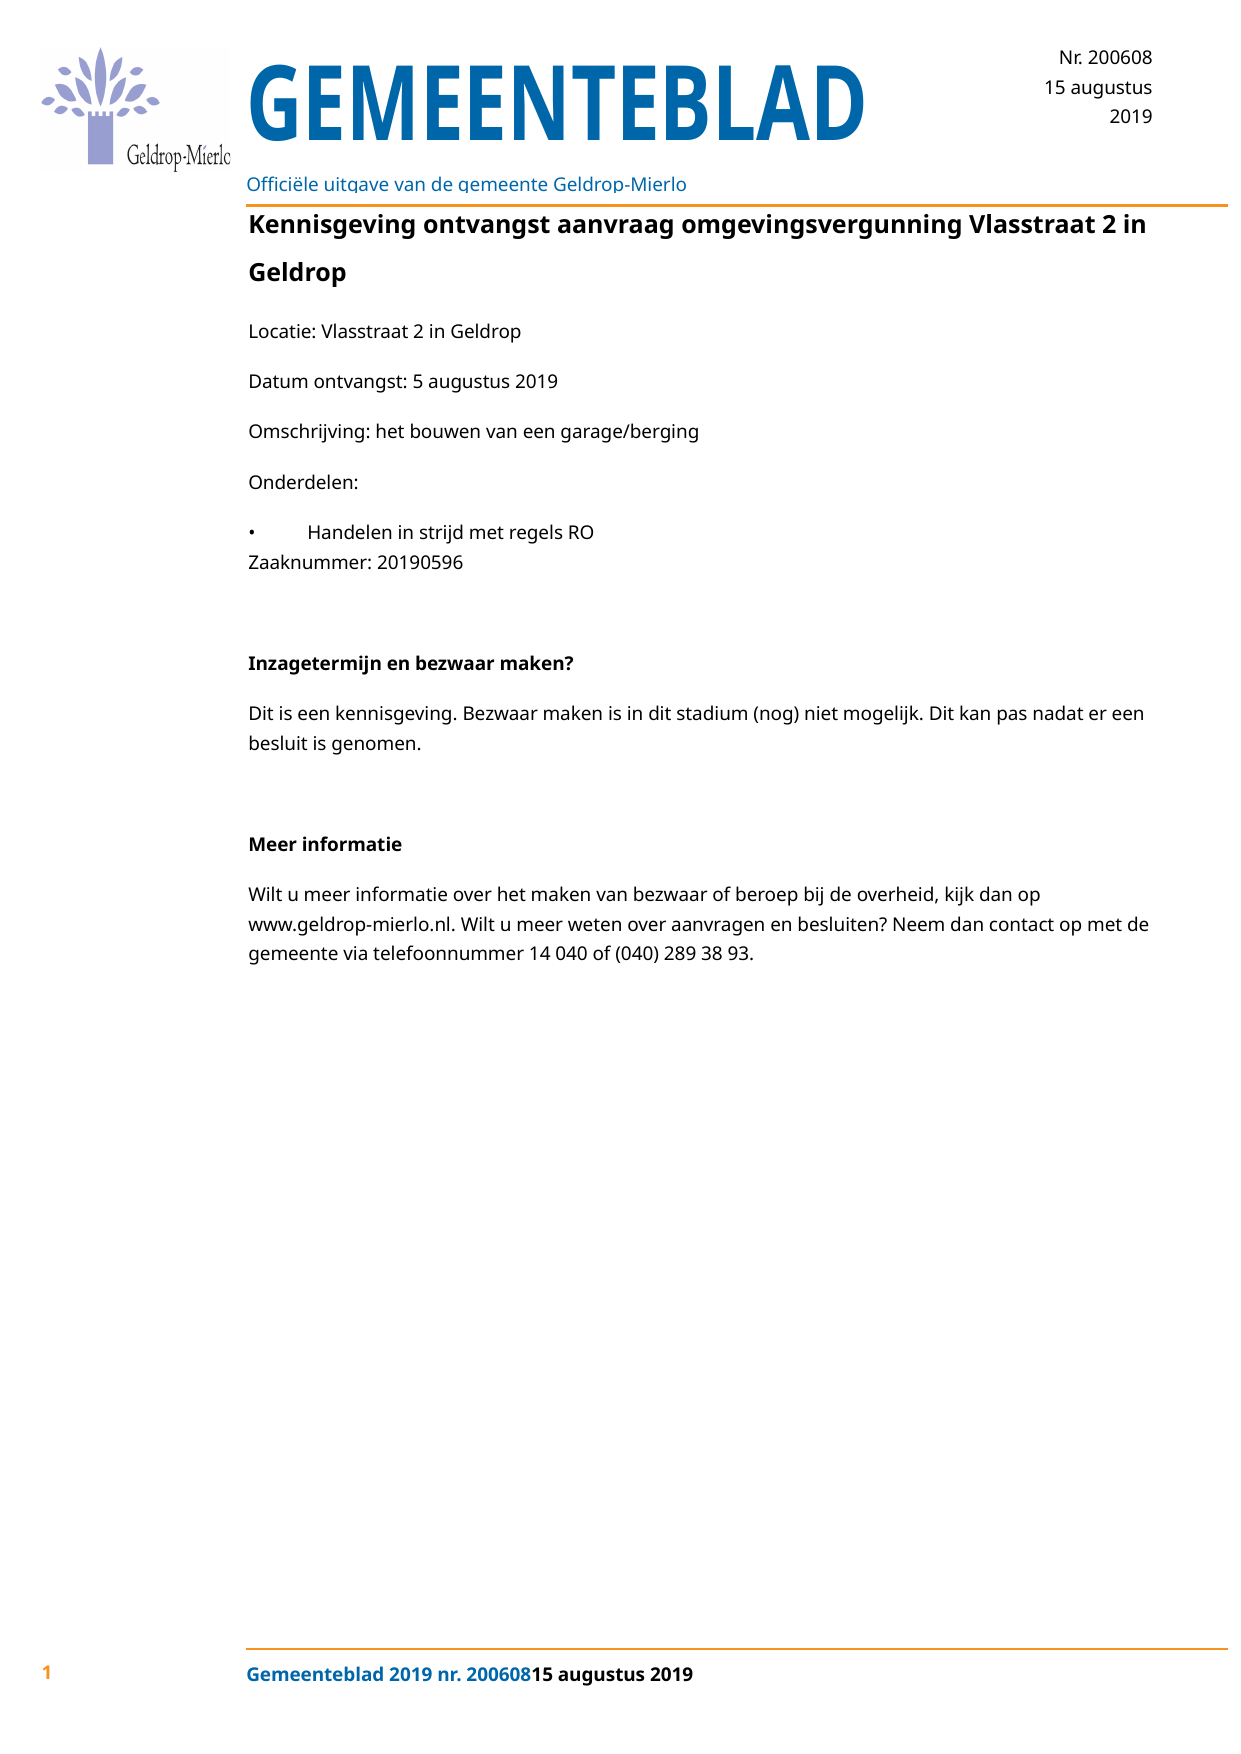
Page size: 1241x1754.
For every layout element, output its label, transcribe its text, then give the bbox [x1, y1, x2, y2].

text Locatie: Vlasstraat 2 in Geldrop [248, 318, 1152, 344]
text Inzagetermijn en bezwaar maken? [248, 650, 1152, 676]
text Onderdelen: [248, 469, 1152, 495]
text Kennisgeving ontvangst aanvraag omgevingsvergunning Vlasstraat 2 in Geldrop [248, 207, 1152, 288]
text Dit is een kennisgeving. Bezwaar maken is in dit stadium (nog) niet mogelijk. Dit kan pas nadat er een besluit is genomen. [248, 700, 1152, 756]
text Zaaknummer: 20190596 [248, 549, 1152, 575]
text Meer informatie [248, 831, 1152, 857]
picture [41, 47, 231, 172]
text Omschrijving: het bouwen van een garage/berging [248, 419, 1152, 444]
list Handelen in strijd met regels RO [248, 519, 1152, 545]
text Datum ontvangst: 5 augustus 2019 [248, 368, 1152, 394]
text Wilt u meer informatie over het maken van bezwaar of beroep bij de overheid, kijk dan op www.geldrop-mierlo.nl. Wilt u meer weten over aanvragen en besluiten? Neem dan contact op met de gemeente via telefoonnummer 14 040 of (040) 289 38 93. [248, 881, 1152, 966]
